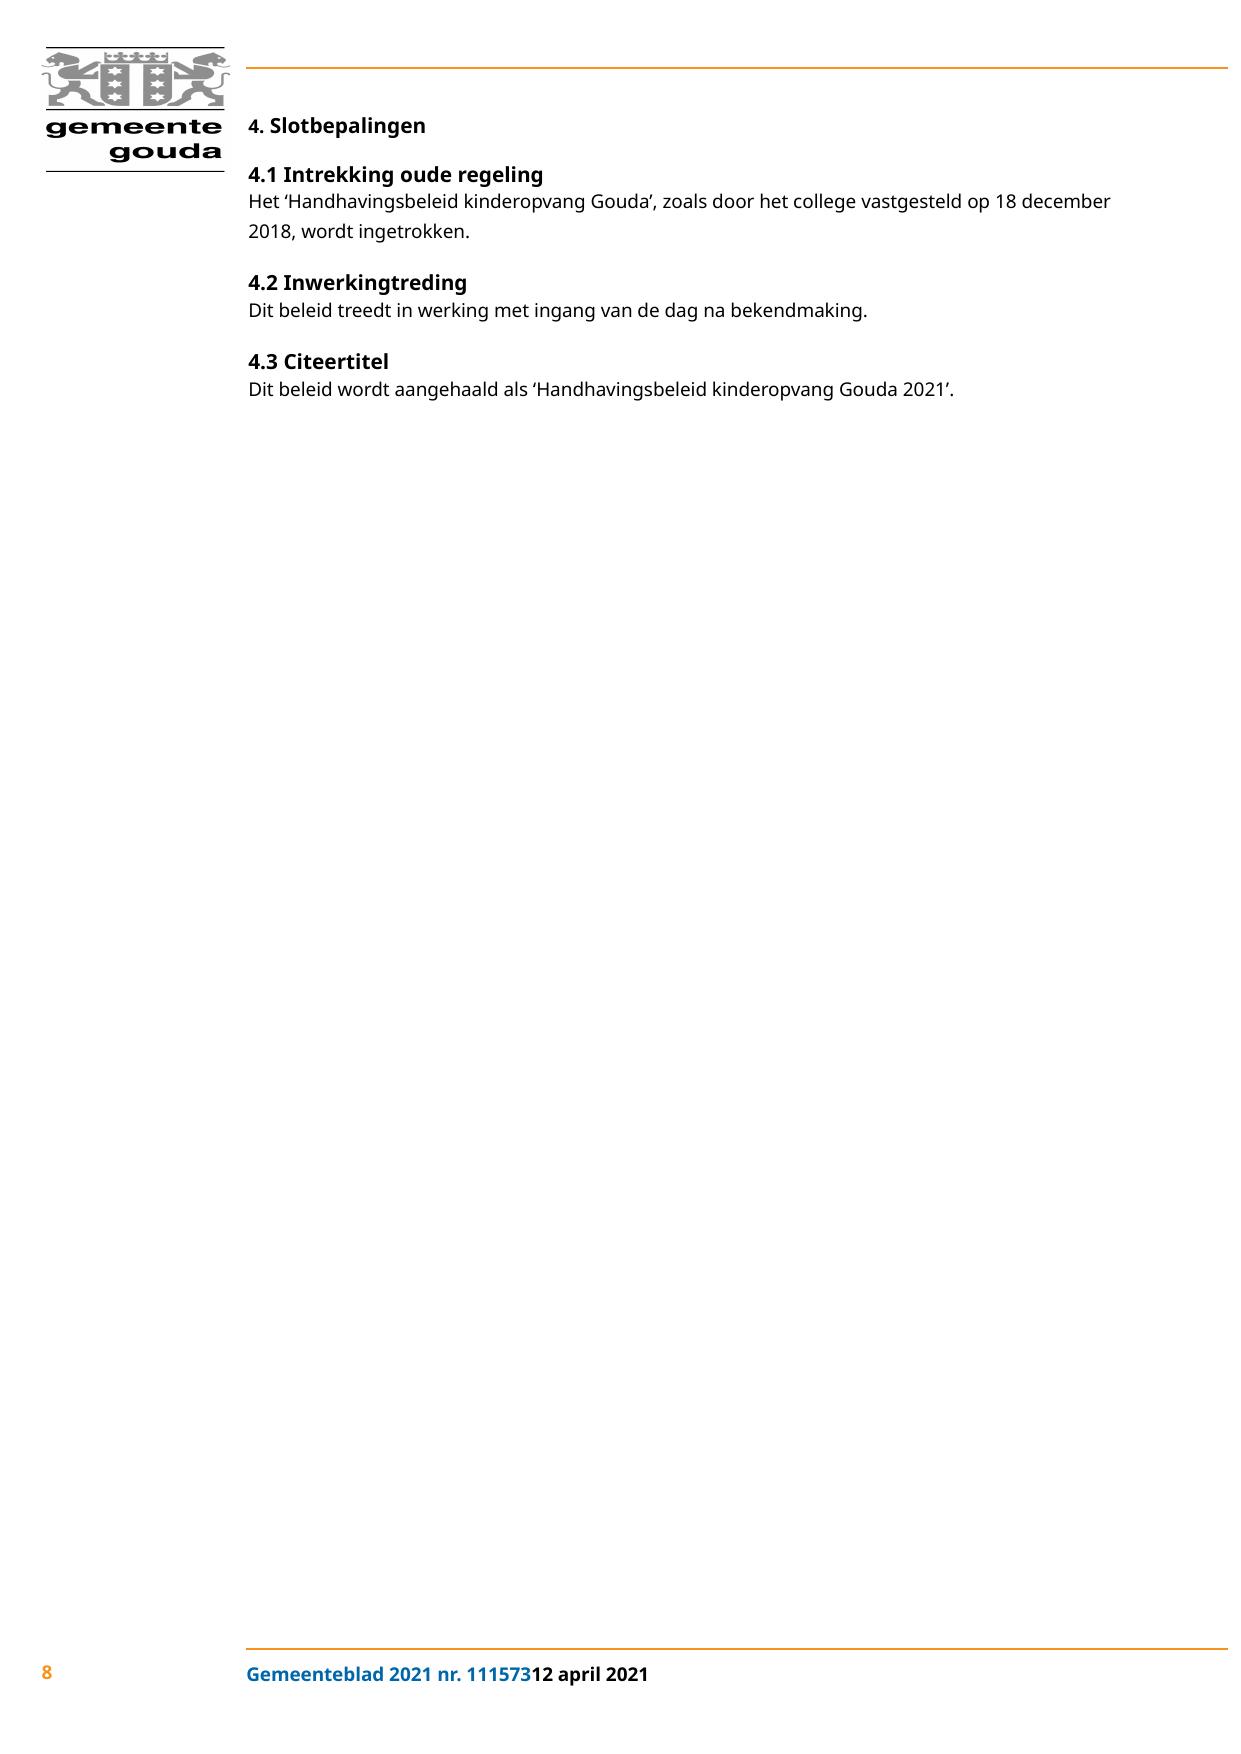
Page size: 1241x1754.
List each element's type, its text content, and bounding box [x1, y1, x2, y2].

text 4.3 Citeertitel [248, 347, 1152, 376]
text Dit beleid treedt in werking met ingang van de dag na bekendmaking. [248, 297, 1152, 323]
text 4.1 Intrekking oude regeling [248, 160, 1152, 188]
picture [41, 47, 231, 172]
text 4. Slotbepalingen [248, 111, 1152, 139]
text 4.2 Inwerkingtreding [248, 268, 1152, 297]
text Dit beleid wordt aangehaald als ‘Handhavingsbeleid kinderopvang Gouda 2021’. [248, 376, 1152, 402]
text Het ‘Handhavingsbeleid kinderopvang Gouda’, zoals door het college vastgesteld op 18 december 2018, wordt ingetrokken. [248, 188, 1152, 244]
